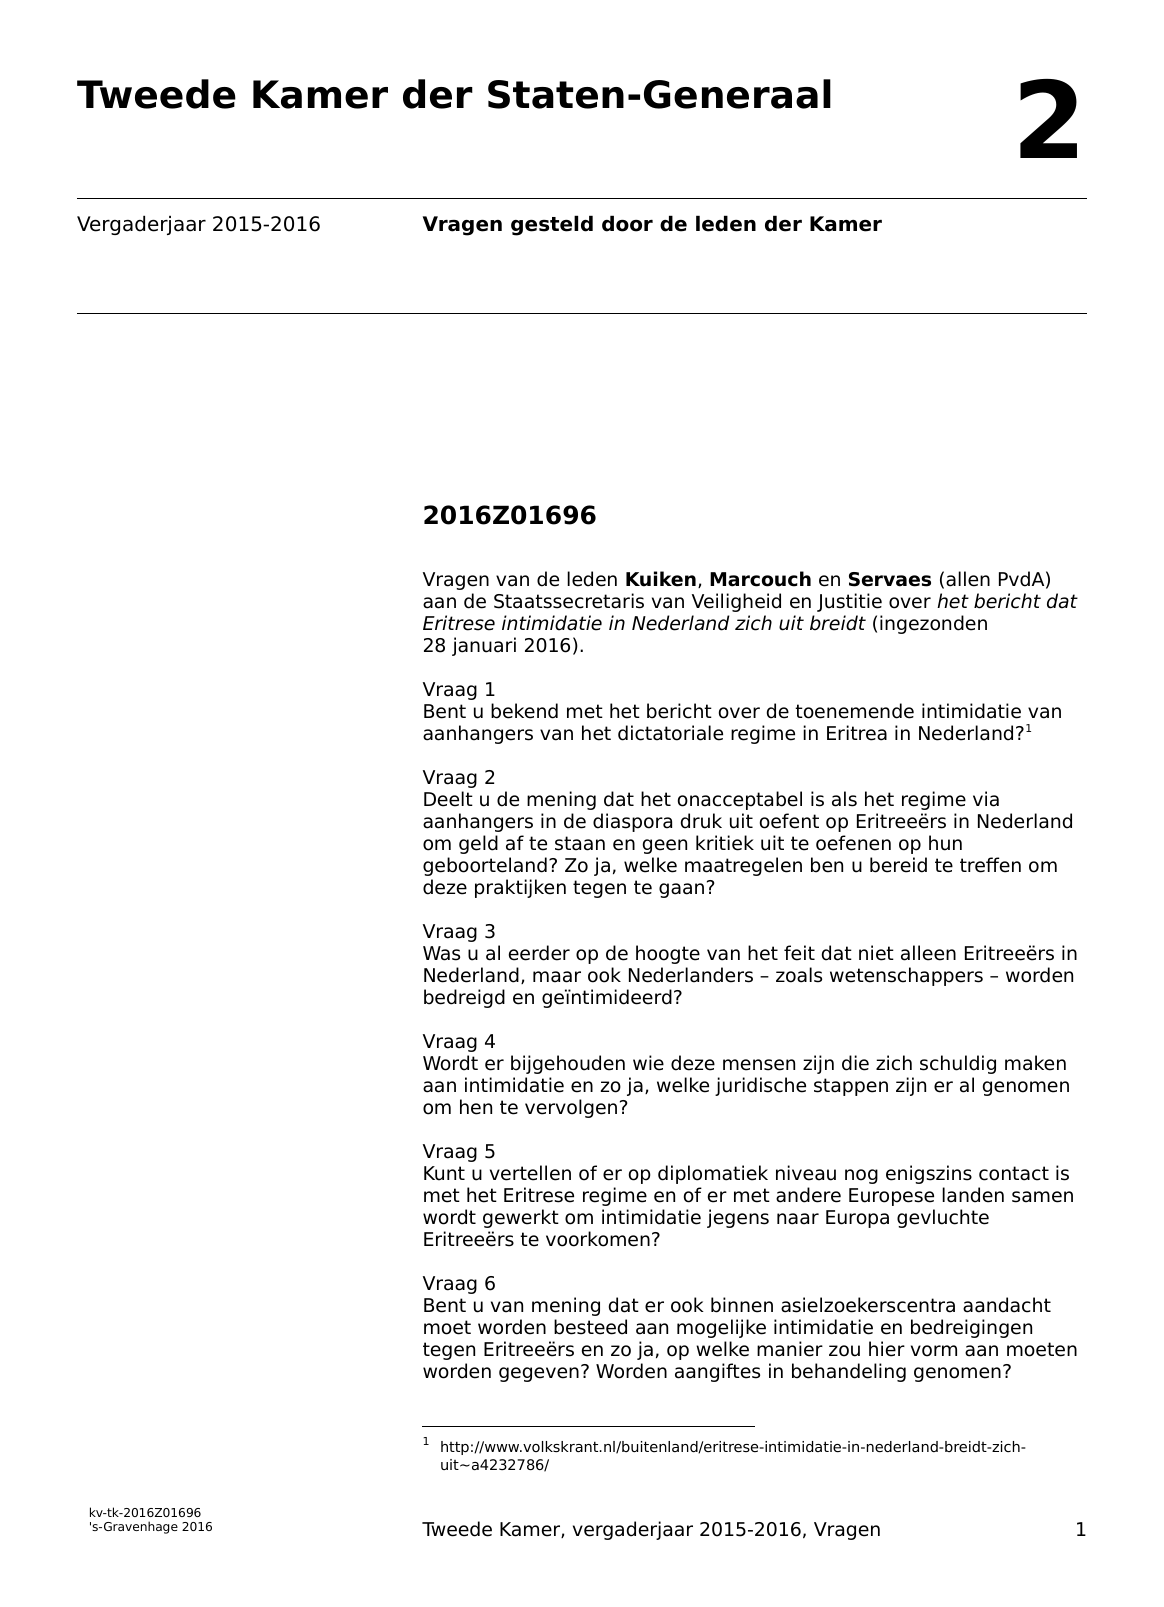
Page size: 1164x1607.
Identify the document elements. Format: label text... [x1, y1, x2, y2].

text Deelt u de mening dat het onacceptabel is als het regime via aanhangers in de diaspora druk uit oefent op Eritreeërs in Nederland om geld af te staan en geen kritiek uit te oefenen op hun geboorteland? Zo ja, welke maatregelen ben u bereid te treffen om deze praktijken tegen te gaan? [422, 789, 1087, 899]
text 's-Gravenhage 2016 [88, 1520, 323, 1534]
table_header 2 [886, 59, 1087, 198]
text Vraag 5 [422, 1141, 1087, 1163]
text Vraag 6 [422, 1273, 1087, 1295]
table_cell Vergaderjaar 2015-2016 [77, 199, 422, 313]
text Vraag 1 [422, 679, 1087, 701]
text Bent u bekend met het bericht over de toenemende intimidatie van aanhangers van het dictatoriale regime in Eritrea in Nederland? [422, 701, 1087, 745]
text kv-tk-2016Z01696 [88, 1506, 323, 1520]
text Vragen van de leden Kuiken, Marcouch en Servaes (allen PvdA) aan de Staatssecretaris van Veiligheid en Justitie over het bericht dat Eritrese intimidatie in Nederland zich uit breidt (ingezonden 28 januari 2016). [422, 569, 1087, 657]
text Kunt u vertellen of er op diplomatiek niveau nog enigszins contact is met het Eritrese regime en of er met andere Europese landen samen wordt gewerkt om intimidatie jegens naar Europa gevluchte Eritreeërs te voorkomen? [422, 1163, 1087, 1251]
text Vraag 2 [422, 767, 1087, 789]
text Wordt er bijgehouden wie deze mensen zijn die zich schuldig maken aan intimidatie en zo ja, welke juridische stappen zijn er al genomen om hen te vervolgen? [422, 1053, 1087, 1119]
table_header Tweede Kamer der Staten-Generaal [77, 59, 886, 198]
text Was u al eerder op de hoogte van het feit dat niet alleen Eritreeërs in Nederland, maar ook Nederlanders – zoals wetenschappers – worden bedreigd en geïntimideerd? [422, 943, 1087, 1009]
text Bent u van mening dat er ook binnen asielzoekerscentra aandacht moet worden besteed aan mogelijke intimidatie en bedreigingen tegen Eritreeërs en zo ja, op welke manier zou hier vorm aan moeten worden gegeven? Worden aangiftes in behandeling genomen? [422, 1295, 1087, 1383]
table_cell Vragen gesteld door de leden der Kamer [422, 199, 1087, 313]
text Vraag 4 [422, 1031, 1087, 1053]
text Vraag 3 [422, 921, 1087, 943]
text 2016Z01696 [422, 501, 1087, 531]
text http://www.volkskrant.nl/buitenland/eritrese-intimidatie-in-nederland-breidt-zich-uit~a4232786/ [422, 1435, 1087, 1474]
